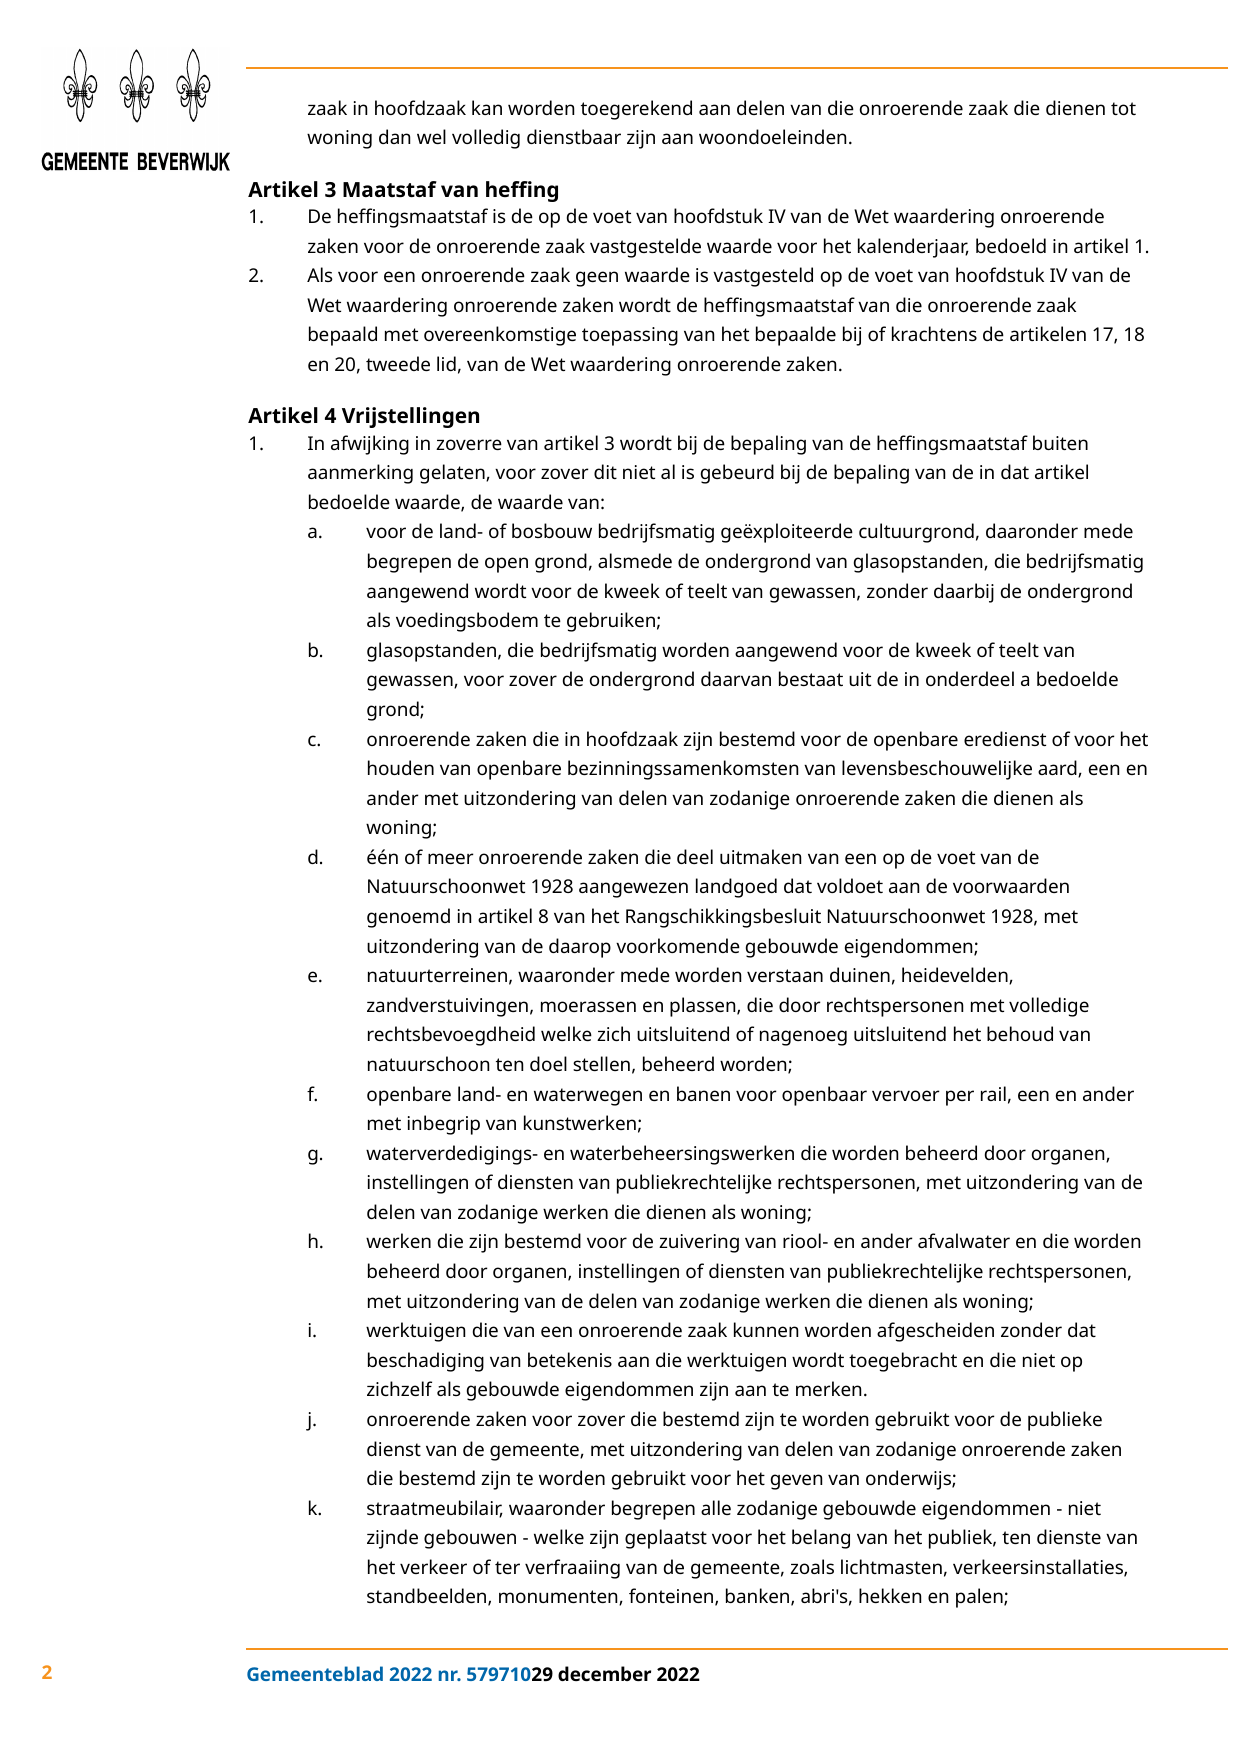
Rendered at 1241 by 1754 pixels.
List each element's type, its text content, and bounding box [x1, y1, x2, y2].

list glasopstanden, die bedrijfsmatig worden aangewend voor de kweek of teelt van gewassen, voor zover de ondergrond daarvan bestaat uit de in onderdeel a bedoelde grond; [307, 637, 1152, 722]
list werken die zijn bestemd voor de zuivering van riool- en ander afvalwater en die worden beheerd door organen, instellingen of diensten van publiekrechtelijke rechtspersonen, met uitzondering van de delen van zodanige werken die dienen als woning; [307, 1229, 1152, 1314]
list zaak in hoofdzaak kan worden toegerekend aan delen van die onroerende zaak die dienen tot woning dan wel volledig dienstbaar zijn aan woondoeleinden. [248, 95, 1152, 150]
text Artikel 4 Vrijstellingen [248, 402, 1152, 430]
list één of meer onroerende zaken die deel uitmaken van een op de voet van de Natuurschoonwet 1928 aangewezen landgoed dat voldoet aan de voorwaarden genoemd in artikel 8 van het Rangschikkingsbesluit Natuurschoonwet 1928, met uitzondering van de daarop voorkomende gebouwde eigendommen; [307, 844, 1152, 959]
list straatmeubilair, waaronder begrepen alle zodanige gebouwde eigendommen - niet zijnde gebouwen - welke zijn geplaatst voor het belang van het publiek, ten dienste van het verkeer of ter verfraaiing van de gemeente, zoals lichtmasten, verkeersinstallaties, standbeelden, monumenten, fonteinen, banken, abri's, hekken en palen; [307, 1495, 1152, 1609]
list Als voor een onroerende zaak geen waarde is vastgesteld op de voet van hoofdstuk IV van de Wet waardering onroerende zaken wordt de heffingsmaatstaf van die onroerende zaak bepaald met overeenkomstige toepassing van het bepaalde bij of krachtens de artikelen 17, 18 en 20, tweede lid, van de Wet waardering onroerende zaken. [248, 262, 1152, 377]
picture [41, 47, 231, 172]
list natuurterreinen, waaronder mede worden verstaan duinen, heidevelden, zandverstuivingen, moerassen en plassen, die door rechtspersonen met volledige rechtsbevoegdheid welke zich uitsluitend of nagenoeg uitsluitend het behoud van natuurschoon ten doel stellen, beheerd worden; [307, 962, 1152, 1077]
text Artikel 3 Maatstaf van heffing [248, 175, 1152, 203]
list openbare land- en waterwegen en banen voor openbaar vervoer per rail, een en ander met inbegrip van kunstwerken; [307, 1081, 1152, 1136]
list De heffingsmaatstaf is de op de voet van hoofdstuk IV van de Wet waardering onroerende zaken voor de onroerende zaak vastgestelde waarde voor het kalenderjaar, bedoeld in artikel 1. [248, 203, 1152, 258]
list onroerende zaken die in hoofdzaak zijn bestemd voor de openbare eredienst of voor het houden van openbare bezinningssamenkomsten van levensbeschouwelijke aard, een en ander met uitzondering van delen van zodanige onroerende zaken die dienen als woning; [307, 726, 1152, 840]
list In afwijking in zoverre van artikel 3 wordt bij de bepaling van de heffingsmaatstaf buiten aanmerking gelaten, voor zover dit niet al is gebeurd bij de bepaling van de in dat artikel bedoelde waarde, de waarde van: [248, 430, 1152, 515]
list werktuigen die van een onroerende zaak kunnen worden afgescheiden zonder dat beschadiging van betekenis aan die werktuigen wordt toegebracht en die niet op zichzelf als gebouwde eigendommen zijn aan te merken. [307, 1317, 1152, 1402]
list onroerende zaken voor zover die bestemd zijn te worden gebruikt voor de publieke dienst van de gemeente, met uitzondering van delen van zodanige onroerende zaken die bestemd zijn te worden gebruikt voor het geven van onderwijs; [307, 1406, 1152, 1491]
list voor de land- of bosbouw bedrijfsmatig geëxploiteerde cultuurgrond, daaronder mede begrepen de open grond, alsmede de ondergrond van glasopstanden, die bedrijfsmatig aangewend wordt voor de kweek of teelt van gewassen, zonder daarbij de ondergrond als voedingsbodem te gebruiken; [307, 519, 1152, 633]
list waterverdedigings- en waterbeheersingswerken die worden beheerd door organen, instellingen of diensten van publiekrechtelijke rechtspersonen, met uitzondering van de delen van zodanige werken die dienen als woning; [307, 1140, 1152, 1225]
